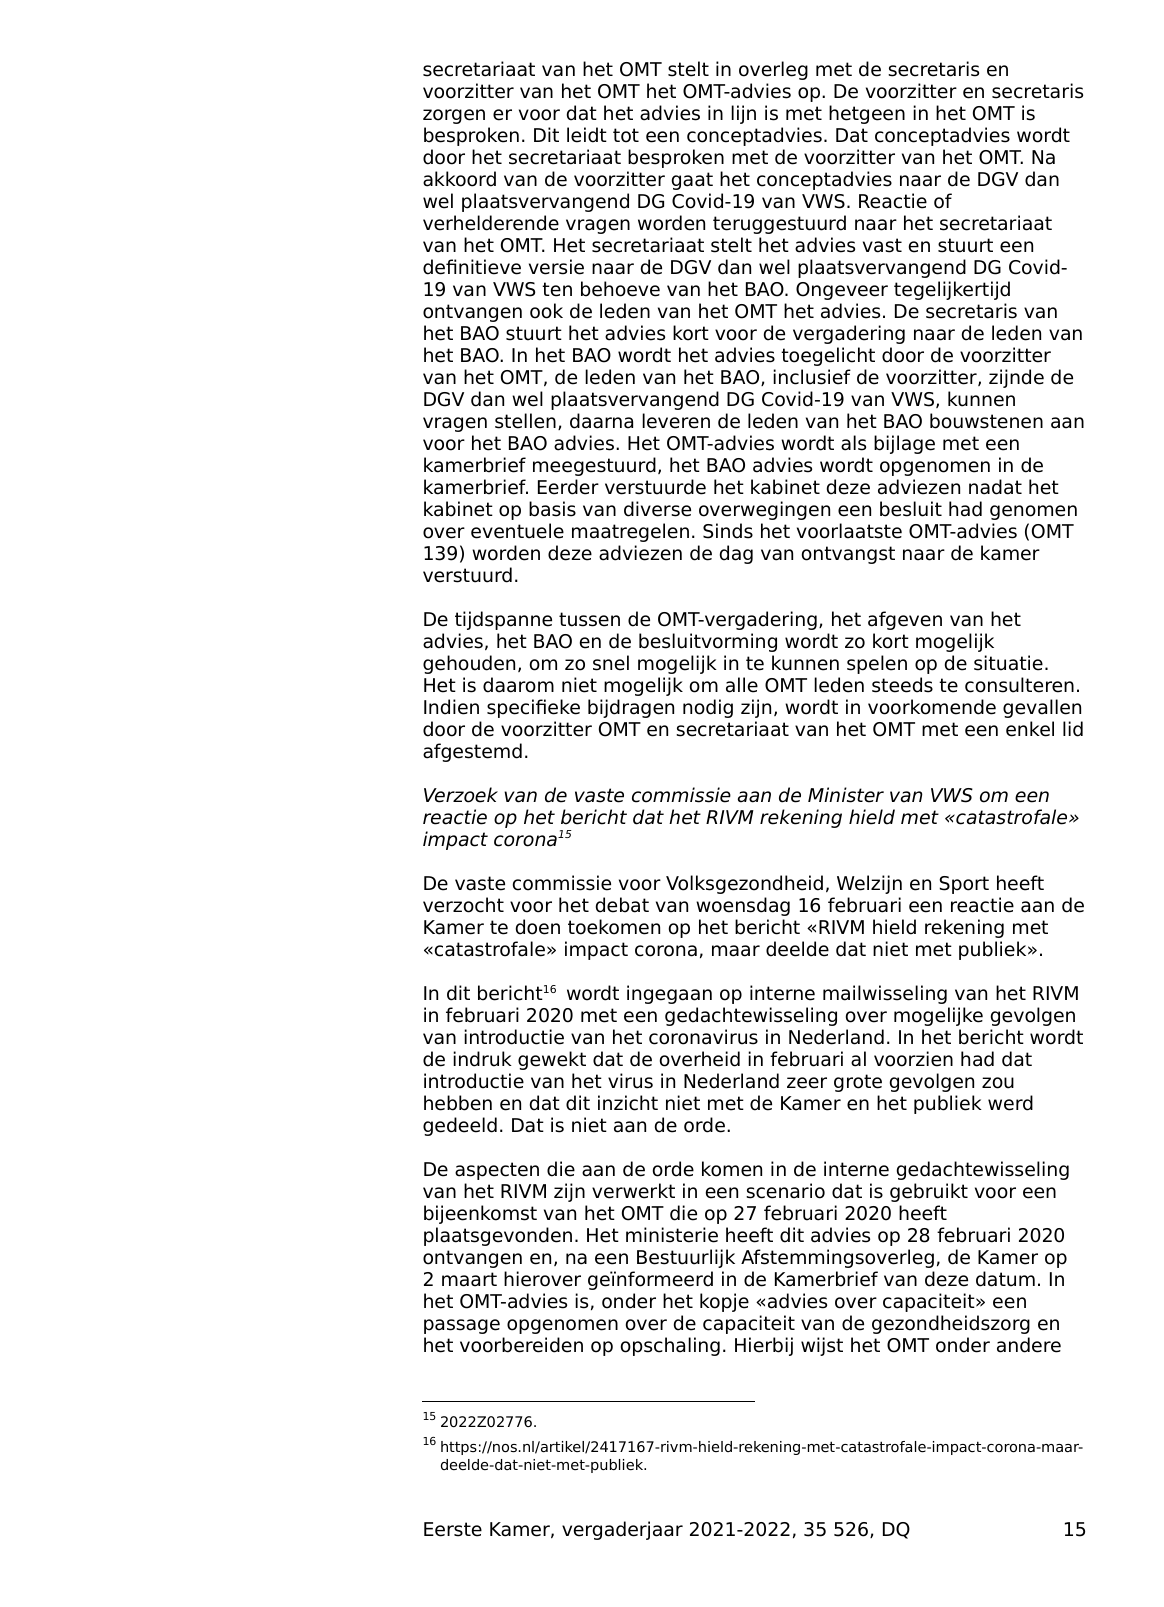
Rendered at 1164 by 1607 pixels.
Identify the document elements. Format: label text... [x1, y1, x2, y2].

text De vaste commissie voor Volksgezondheid, Welzijn en Sport heeft verzocht voor het debat van woensdag 16 februari een reactie aan de Kamer te doen toekomen op het bericht «RIVM hield rekening met «catastrofale» impact corona, maar deelde dat niet met publiek». [422, 873, 1087, 961]
text 2022Z02776. [422, 1410, 1087, 1432]
text De aspecten die aan de orde komen in de interne gedachtewisseling van het RIVM zijn verwerkt in een scenario dat is gebruikt voor een bijeenkomst van het OMT die op 27 februari 2020 heeft plaatsgevonden. Het ministerie heeft dit advies op 28 februari 2020 ontvangen en, na een Bestuurlijk Afstemmingsoverleg, de Kamer op 2 maart hierover geïnformeerd in de Kamerbrief van deze datum. In het OMT-advies is, onder het kopje «advies over capaciteit» een passage opgenomen over de capaciteit van de gezondheidszorg en het voorbereiden op opschaling. Hierbij wijst het OMT onder andere [422, 1159, 1087, 1357]
subtitle Verzoek van de vaste commissie aan de Minister van VWS om een reactie op het bericht dat het RIVM rekening hield met «catastrofale» impact corona [422, 785, 1087, 851]
text In dit bericht wordt ingegaan op interne mailwisseling van het RIVM in februari 2020 met een gedachtewisseling over mogelijke gevolgen van introductie van het coronavirus in Nederland. In het bericht wordt de indruk gewekt dat de overheid in februari al voorzien had dat introductie van het virus in Nederland zeer grote gevolgen zou hebben en dat dit inzicht niet met de Kamer en het publiek werd gedeeld. Dat is niet aan de orde. [422, 983, 1087, 1137]
text De tijdspanne tussen de OMT-vergadering, het afgeven van het advies, het BAO en de besluitvorming wordt zo kort mogelijk gehouden, om zo snel mogelijk in te kunnen spelen op de situatie. Het is daarom niet mogelijk om alle OMT leden steeds te consulteren. Indien specifieke bijdragen nodig zijn, wordt in voorkomende gevallen door de voorzitter OMT en secretariaat van het OMT met een enkel lid afgestemd. [422, 609, 1087, 763]
text https://nos.nl/artikel/2417167-rivm-hield-rekening-met-catastrofale-impact-corona-maar-deelde-dat-niet-met-publiek. [422, 1435, 1087, 1474]
text secretariaat van het OMT stelt in overleg met de secretaris en voorzitter van het OMT het OMT-advies op. De voorzitter en secretaris zorgen er voor dat het advies in lijn is met hetgeen in het OMT is besproken. Dit leidt tot een conceptadvies. Dat conceptadvies wordt door het secretariaat besproken met de voorzitter van het OMT. Na akkoord van de voorzitter gaat het conceptadvies naar de DGV dan wel plaatsvervangend DG Covid-19 van VWS. Reactie of verhelderende vragen worden teruggestuurd naar het secretariaat van het OMT. Het secretariaat stelt het advies vast en stuurt een definitieve versie naar de DGV dan wel plaatsvervangend DG Covid-19 van VWS ten behoeve van het BAO. Ongeveer tegelijkertijd ontvangen ook de leden van het OMT het advies. De secretaris van het BAO stuurt het advies kort voor de vergadering naar de leden van het BAO. In het BAO wordt het advies toegelicht door de voorzitter van het OMT, de leden van het BAO, inclusief de voorzitter, zijnde de DGV dan wel plaatsvervangend DG Covid-19 van VWS, kunnen vragen stellen, daarna leveren de leden van het BAO bouwstenen aan voor het BAO advies. Het OMT-advies wordt als bijlage met een kamerbrief meegestuurd, het BAO advies wordt opgenomen in de kamerbrief. Eerder verstuurde het kabinet deze adviezen nadat het kabinet op basis van diverse overwegingen een besluit had genomen over eventuele maatregelen. Sinds het voorlaatste OMT-advies (OMT 139) worden deze adviezen de dag van ontvangst naar de kamer verstuurd. [422, 59, 1087, 587]
